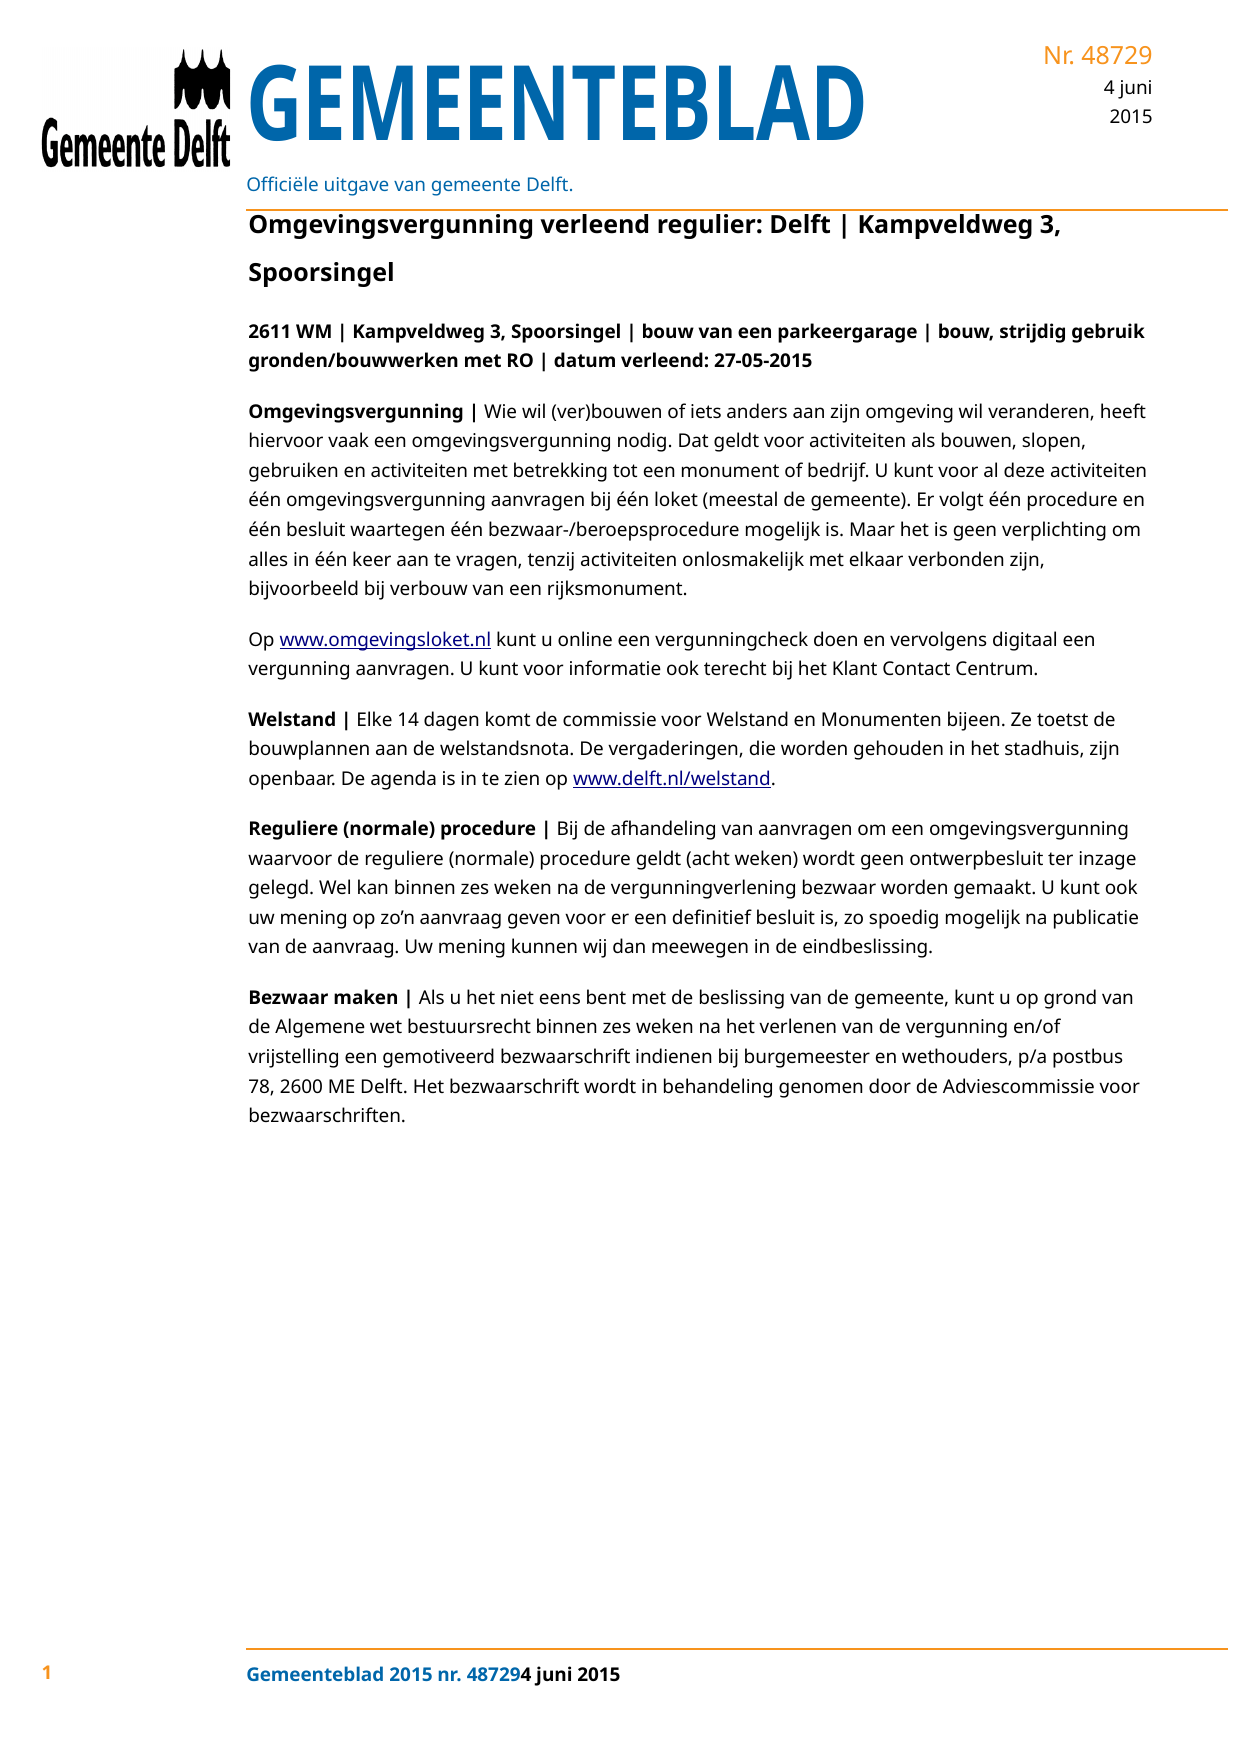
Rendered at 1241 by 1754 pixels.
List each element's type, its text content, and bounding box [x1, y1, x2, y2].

text Bezwaar maken | Als u het niet eens bent met de beslissing van de gemeente, kunt u op grond van de Algemene wet bestuursrecht binnen zes weken na het verlenen van de vergunning en/of vrijstelling een gemotiveerd bezwaarschrift indienen bij burgemeester en wethouders, p/a postbus 78, 2600 ME Delft. Het bezwaarschrift wordt in behandeling genomen door de Adviescommissie voor bezwaarschriften. [248, 984, 1152, 1128]
text Op www.omgevingsloket.nl kunt u online een vergunningcheck doen en vervolgens digitaal een vergunning aanvragen. U kunt voor informatie ook terecht bij het Klant Contact Centrum. [248, 626, 1152, 681]
text Omgevingsvergunning | Wie wil (ver)bouwen of iets anders aan zijn omgeving wil veranderen, heeft hiervoor vaak een omgevingsvergunning nodig. Dat geldt voor activiteiten als bouwen, slopen, gebruiken en activiteiten met betrekking tot een monument of bedrijf. U kunt voor al deze activiteiten één omgevingsvergunning aanvragen bij één loket (meestal de gemeente). Er volgt één procedure en één besluit waartegen één bezwaar-/beroepsprocedure mogelijk is. Maar het is geen verplichting om alles in één keer aan te vragen, tenzij activiteiten onlosmakelijk met elkaar verbonden zijn, bijvoorbeeld bij verbouw van een rijksmonument. [248, 398, 1152, 601]
text 2611 WM | Kampveldweg 3, Spoorsingel | bouw van een parkeergarage | bouw, strijdig gebruik gronden/bouwwerken met RO | datum verleend: 27-05-2015 [248, 318, 1152, 373]
text Omgevingsvergunning verleend regulier: Delft | Kampveldweg 3, Spoorsingel [248, 211, 1152, 288]
text Reguliere (normale) procedure | Bij de afhandeling van aanvragen om een omgevingsvergunning waarvoor de reguliere (normale) procedure geldt (acht weken) wordt geen ontwerpbesluit ter inzage gelegd. Wel kan binnen zes weken na de vergunningverlening bezwaar worden gemaakt. U kunt ook uw mening op zo’n aanvraag geven voor er een definitief besluit is, zo spoedig mogelijk na publicatie van de aanvraag. Uw mening kunnen wij dan meewegen in de eindbeslissing. [248, 815, 1152, 959]
picture [41, 47, 231, 172]
text Welstand | Elke 14 dagen komt de commissie voor Welstand en Monumenten bijeen. Ze toetst de bouwplannen aan de welstandsnota. De vergaderingen, die worden gehouden in het stadhuis, zijn openbaar. De agenda is in te zien op www.delft.nl/welstand. [248, 706, 1152, 791]
